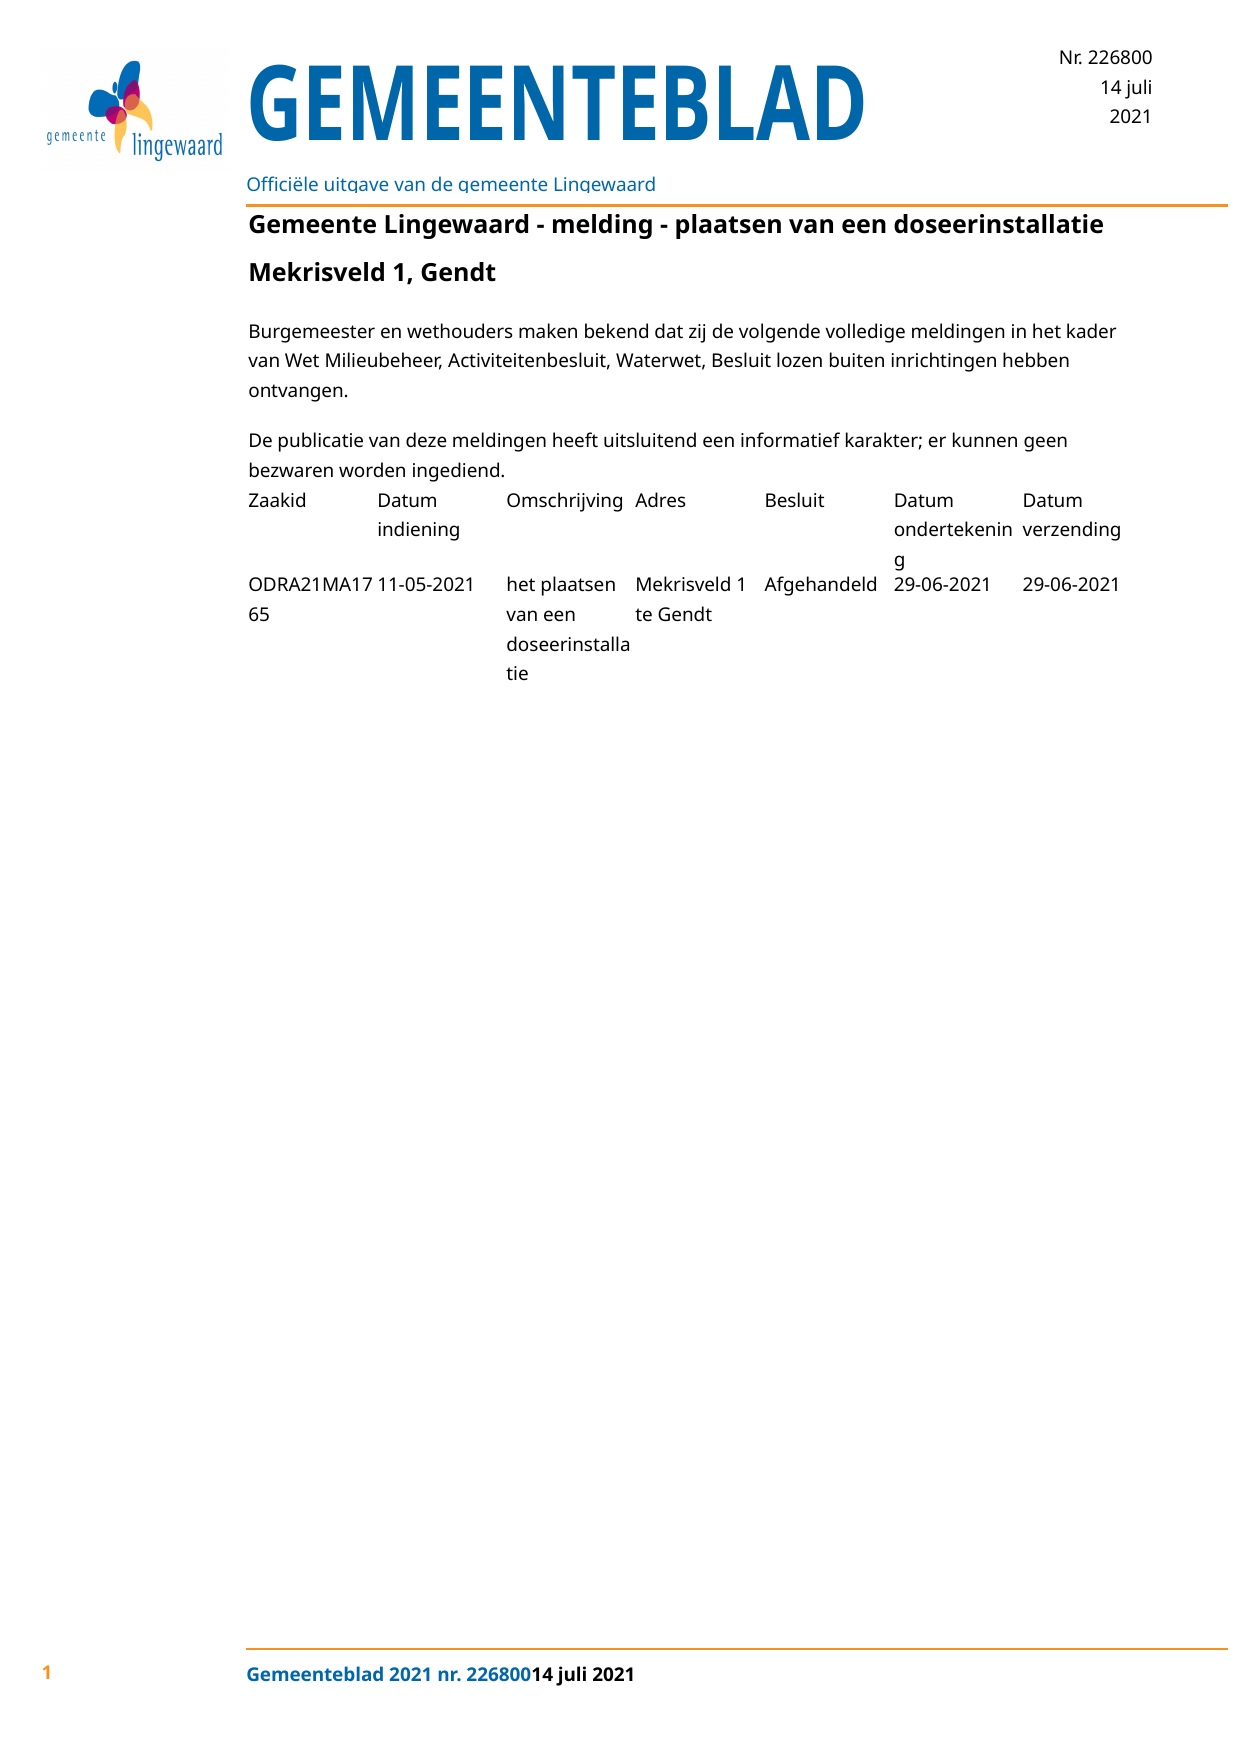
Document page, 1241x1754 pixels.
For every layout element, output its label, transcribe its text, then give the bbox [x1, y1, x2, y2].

table_header Datum indiening [377, 487, 506, 572]
table_cell 29-06-2021 [1023, 572, 1152, 686]
table_header Datum verzending [1023, 487, 1152, 572]
table_cell Afgehandeld [764, 572, 893, 686]
text De publicatie van deze meldingen heeft uitsluitend een informatief karakter; er kunnen geen bezwaren worden ingediend. [248, 427, 1152, 483]
table_cell 29-06-2021 [894, 572, 1022, 686]
table_header Omschrijving [506, 487, 635, 572]
table_cell het plaatsen van een doseerinstallatie [506, 572, 635, 686]
table_cell Mekrisveld 1 te Gendt [635, 572, 764, 686]
table_cell ODRA21MA1765 [248, 572, 377, 686]
table_header Adres [635, 487, 764, 572]
table_header Zaakid [248, 487, 377, 572]
text Burgemeester en wethouders maken bekend dat zij de volgende volledige meldingen in het kader van Wet Milieubeheer, Activiteitenbesluit, Waterwet, Besluit lozen buiten inrichtingen hebben ontvangen. [248, 318, 1152, 403]
table_header Besluit [764, 487, 893, 572]
picture [41, 47, 231, 172]
table_header Datum ondertekening [894, 487, 1022, 572]
table_cell 11-05-2021 [377, 572, 506, 686]
text Gemeente Lingewaard - melding - plaatsen van een doseerinstallatie Mekrisveld 1, Gendt [248, 207, 1152, 288]
